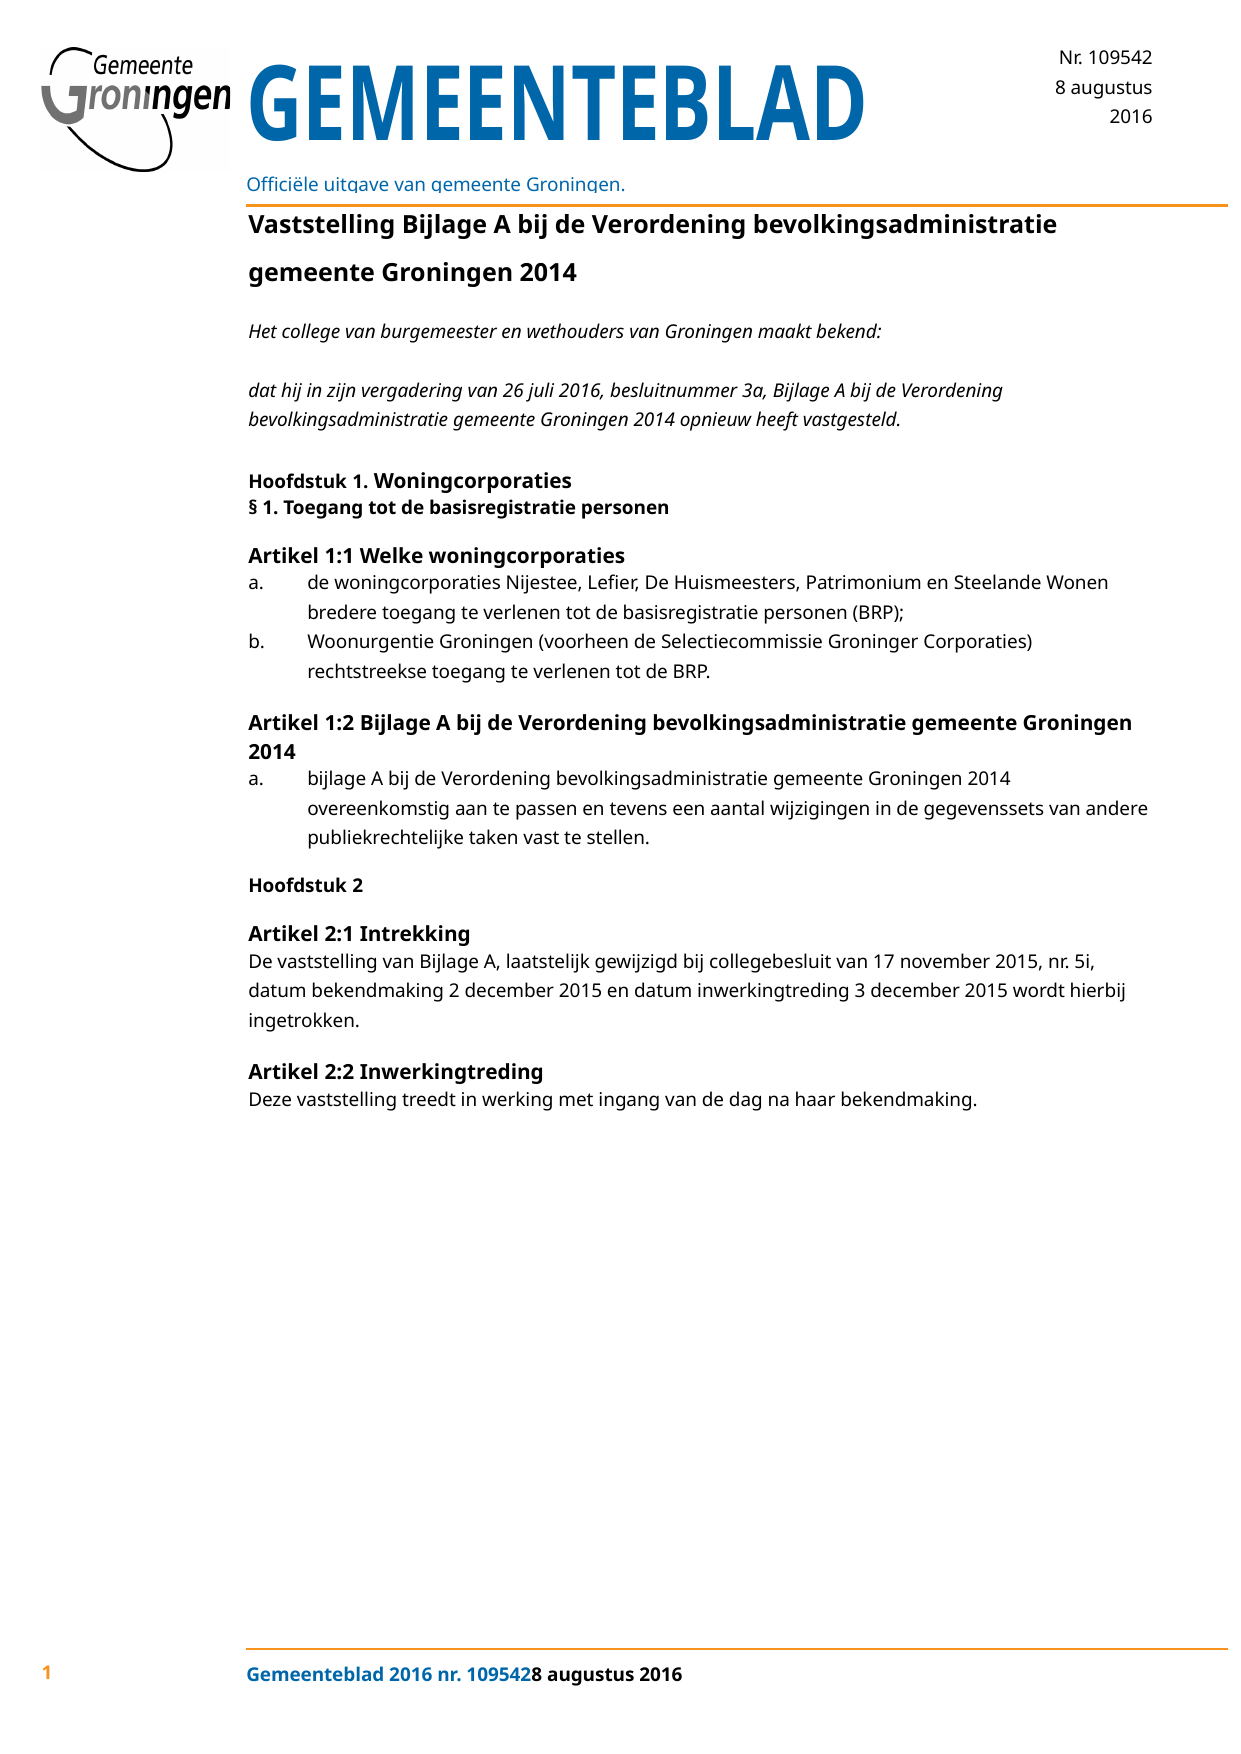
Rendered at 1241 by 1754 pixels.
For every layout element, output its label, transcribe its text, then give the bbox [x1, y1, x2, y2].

list Woonurgentie Groningen (voorheen de Selectiecommissie Groninger Corporaties) rechtstreekse toegang te verlenen tot de BRP. [248, 628, 1152, 684]
text Artikel 2:1 Intrekking [248, 919, 1152, 948]
list bijlage A bij de Verordening bevolkingsadministratie gemeente Groningen 2014 overeenkomstig aan te passen en tevens een aantal wijzigingen in de gegevenssets van andere publiekrechtelijke taken vast te stellen. [248, 765, 1152, 850]
text dat hij in zijn vergadering van 26 juli 2016, besluitnummer 3a, Bijlage A bij de Verordening bevolkingsadministratie gemeente Groningen 2014 opnieuw heeft vastgesteld. [248, 377, 1152, 432]
text Vaststelling Bijlage A bij de Verordening bevolkingsadministratie gemeente Groningen 2014 [248, 207, 1152, 288]
list de woningcorporaties Nijestee, Lefier, De Huismeesters, Patrimonium en Steelande Wonen bredere toegang te verlenen tot de basisregistratie personen (BRP); [248, 569, 1152, 624]
text § 1. Toegang tot de basisregistratie personen [248, 494, 1152, 520]
picture [41, 47, 231, 172]
text Deze vaststelling treedt in werking met ingang van de dag na haar bekendmaking. [248, 1086, 1152, 1112]
text Het college van burgemeester en wethouders van Groningen maakt bekend: [248, 318, 1152, 344]
text Artikel 1:1 Welke woningcorporaties [248, 541, 1152, 569]
text Hoofdstuk 2 [248, 870, 1152, 898]
text Artikel 1:2 Bijlage A bij de Verordening bevolkingsadministratie gemeente Groningen 2014 [248, 708, 1152, 765]
text Hoofdstuk 1. Woningcorporaties [248, 466, 1152, 494]
text De vaststelling van Bijlage A, laatstelijk gewijzigd bij collegebesluit van 17 november 2015, nr. 5i, datum bekendmaking 2 december 2015 en datum inwerkingtreding 3 december 2015 wordt hierbij ingetrokken. [248, 948, 1152, 1033]
text Artikel 2:2 Inwerkingtreding [248, 1057, 1152, 1086]
